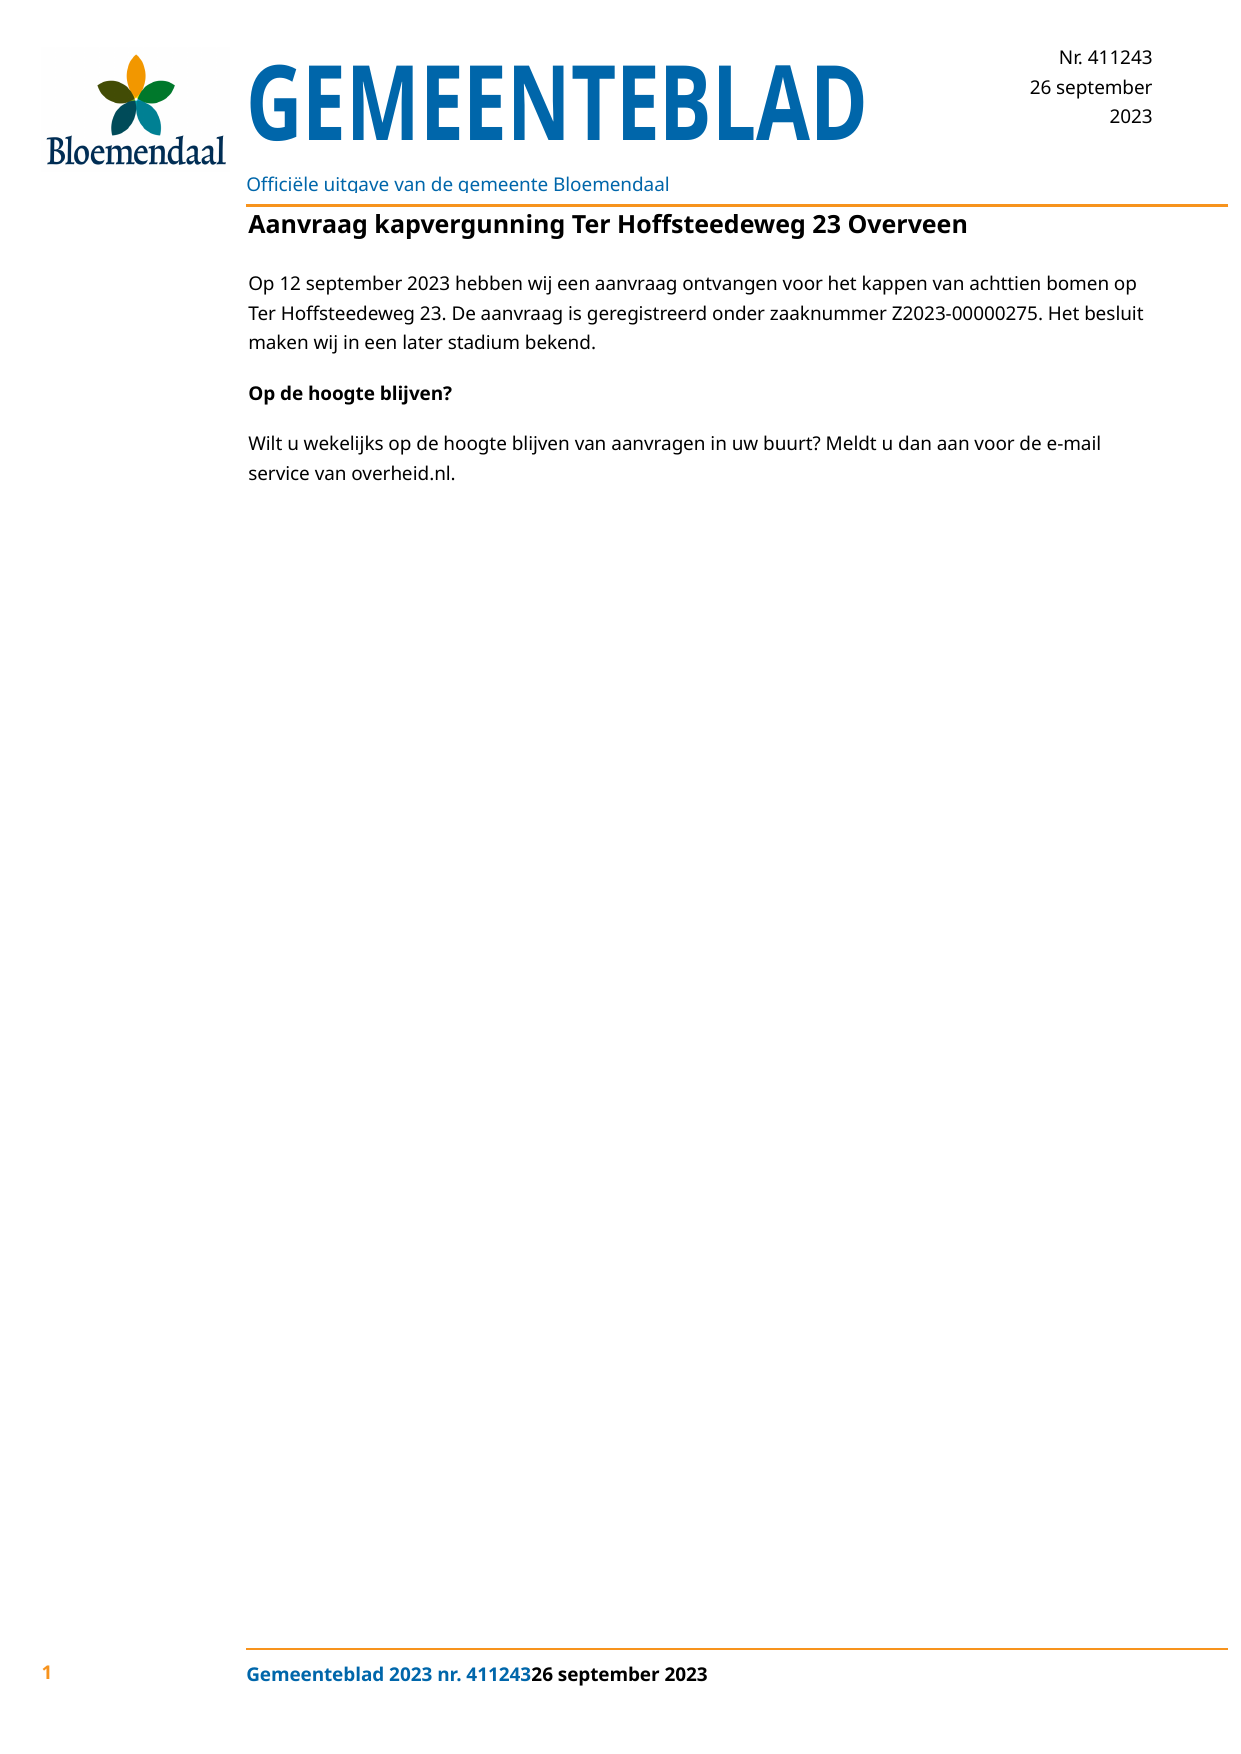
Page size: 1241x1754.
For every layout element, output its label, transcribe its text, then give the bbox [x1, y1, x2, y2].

text Aanvraag kapvergunning Ter Hoffsteedeweg 23 Overveen [248, 207, 1152, 241]
picture [41, 47, 231, 172]
text Op de hoogte blijven? [248, 380, 1152, 406]
text Op 12 september 2023 hebben wij een aanvraag ontvangen voor het kappen van achttien bomen op Ter Hoffsteedeweg 23. De aanvraag is geregistreerd onder zaaknummer Z2023-00000275. Het besluit maken wij in een later stadium bekend. [248, 270, 1152, 355]
text Wilt u wekelijks op de hoogte blijven van aanvragen in uw buurt? Meldt u dan aan voor de e-mail service van overheid.nl. [248, 430, 1152, 486]
